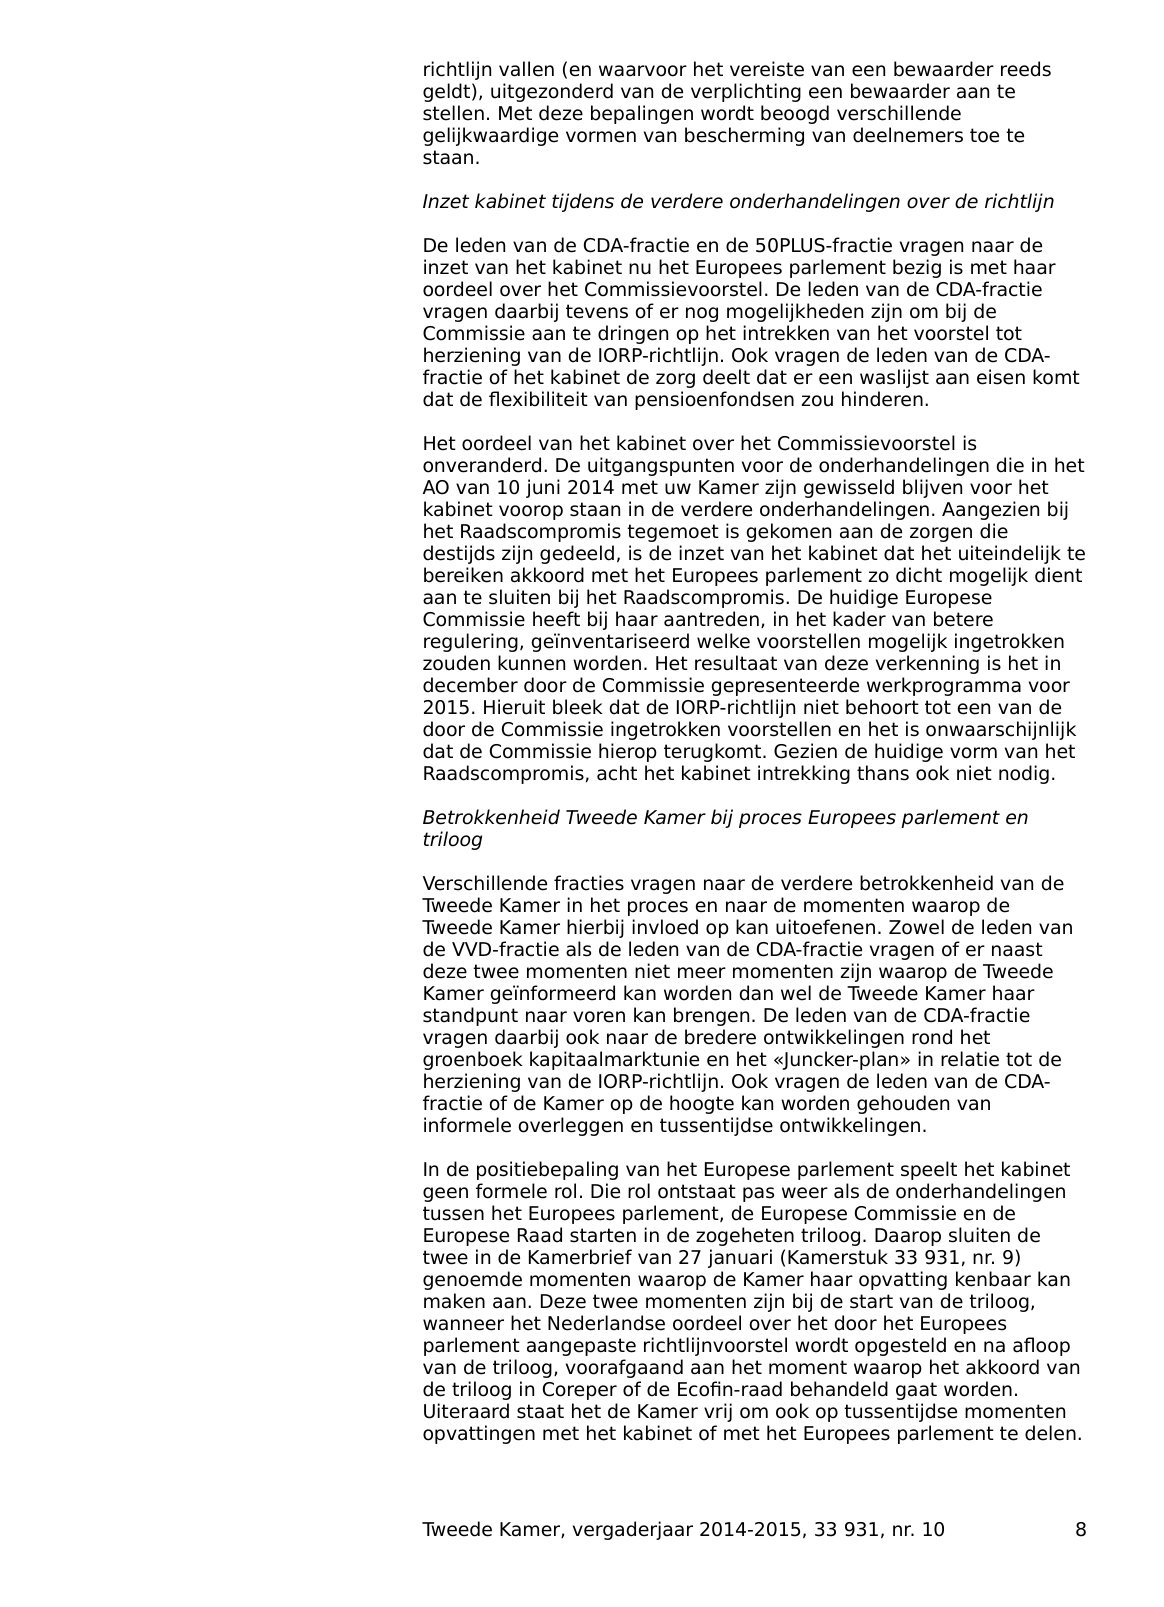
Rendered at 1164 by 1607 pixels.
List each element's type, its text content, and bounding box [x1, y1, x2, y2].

text In de positiebepaling van het Europese parlement speelt het kabinet geen formele rol. Die rol ontstaat pas weer als de onderhandelingen tussen het Europees parlement, de Europese Commissie en de Europese Raad starten in de zogeheten triloog. Daarop sluiten de twee in de Kamerbrief van 27 januari (Kamerstuk 33 931, nr. 9) genoemde momenten waarop de Kamer haar opvatting kenbaar kan maken aan. Deze twee momenten zijn bij de start van de triloog, wanneer het Nederlandse oordeel over het door het Europees parlement aangepaste richtlijnvoorstel wordt opgesteld en na afloop van de triloog, voorafgaand aan het moment waarop het akkoord van de triloog in Coreper of de Ecofin-raad behandeld gaat worden. Uiteraard staat het de Kamer vrij om ook op tussentijdse momenten opvattingen met het kabinet of met het Europees parlement te delen. [422, 1159, 1087, 1445]
text Het oordeel van het kabinet over het Commissievoorstel is onveranderd. De uitgangspunten voor de onderhandelingen die in het AO van 10 juni 2014 met uw Kamer zijn gewisseld blijven voor het kabinet voorop staan in de verdere onderhandelingen. Aangezien bij het Raadscompromis tegemoet is gekomen aan de zorgen die destijds zijn gedeeld, is de inzet van het kabinet dat het uiteindelijk te bereiken akkoord met het Europees parlement zo dicht mogelijk dient aan te sluiten bij het Raadscompromis. De huidige Europese Commissie heeft bij haar aantreden, in het kader van betere regulering, geïnventariseerd welke voorstellen mogelijk ingetrokken zouden kunnen worden. Het resultaat van deze verkenning is het in december door de Commissie gepresenteerde werkprogramma voor 2015. Hieruit bleek dat de IORP-richtlijn niet behoort tot een van de door de Commissie ingetrokken voorstellen en het is onwaarschijnlijk dat de Commissie hierop terugkomt. Gezien de huidige vorm van het Raadscompromis, acht het kabinet intrekking thans ook niet nodig. [422, 433, 1087, 785]
text Verschillende fracties vragen naar de verdere betrokkenheid van de Tweede Kamer in het proces en naar de momenten waarop de Tweede Kamer hierbij invloed op kan uitoefenen. Zowel de leden van de VVD-fractie als de leden van de CDA-fractie vragen of er naast deze twee momenten niet meer momenten zijn waarop de Tweede Kamer geïnformeerd kan worden dan wel de Tweede Kamer haar standpunt naar voren kan brengen. De leden van de CDA-fractie vragen daarbij ook naar de bredere ontwikkelingen rond het groenboek kapitaalmarktunie en het «Juncker-plan» in relatie tot de herziening van de IORP-richtlijn. Ook vragen de leden van de CDA-fractie of de Kamer op de hoogte kan worden gehouden van informele overleggen en tussentijdse ontwikkelingen. [422, 873, 1087, 1137]
subtitle Inzet kabinet tijdens de verdere onderhandelingen over de richtlijn [422, 191, 1087, 213]
subtitle Betrokkenheid Tweede Kamer bij proces Europees parlement en triloog [422, 807, 1087, 851]
text De leden van de CDA-fractie en de 50PLUS-fractie vragen naar de inzet van het kabinet nu het Europees parlement bezig is met haar oordeel over het Commissievoorstel. De leden van de CDA-fractie vragen daarbij tevens of er nog mogelijkheden zijn om bij de Commissie aan te dringen op het intrekken van het voorstel tot herziening van de IORP-richtlijn. Ook vragen de leden van de CDA-fractie of het kabinet de zorg deelt dat er een waslijst aan eisen komt dat de flexibiliteit van pensioenfondsen zou hinderen. [422, 235, 1087, 411]
text richtlijn vallen (en waarvoor het vereiste van een bewaarder reeds geldt), uitgezonderd van de verplichting een bewaarder aan te stellen. Met deze bepalingen wordt beoogd verschillende gelijkwaardige vormen van bescherming van deelnemers toe te staan. [422, 59, 1087, 169]
